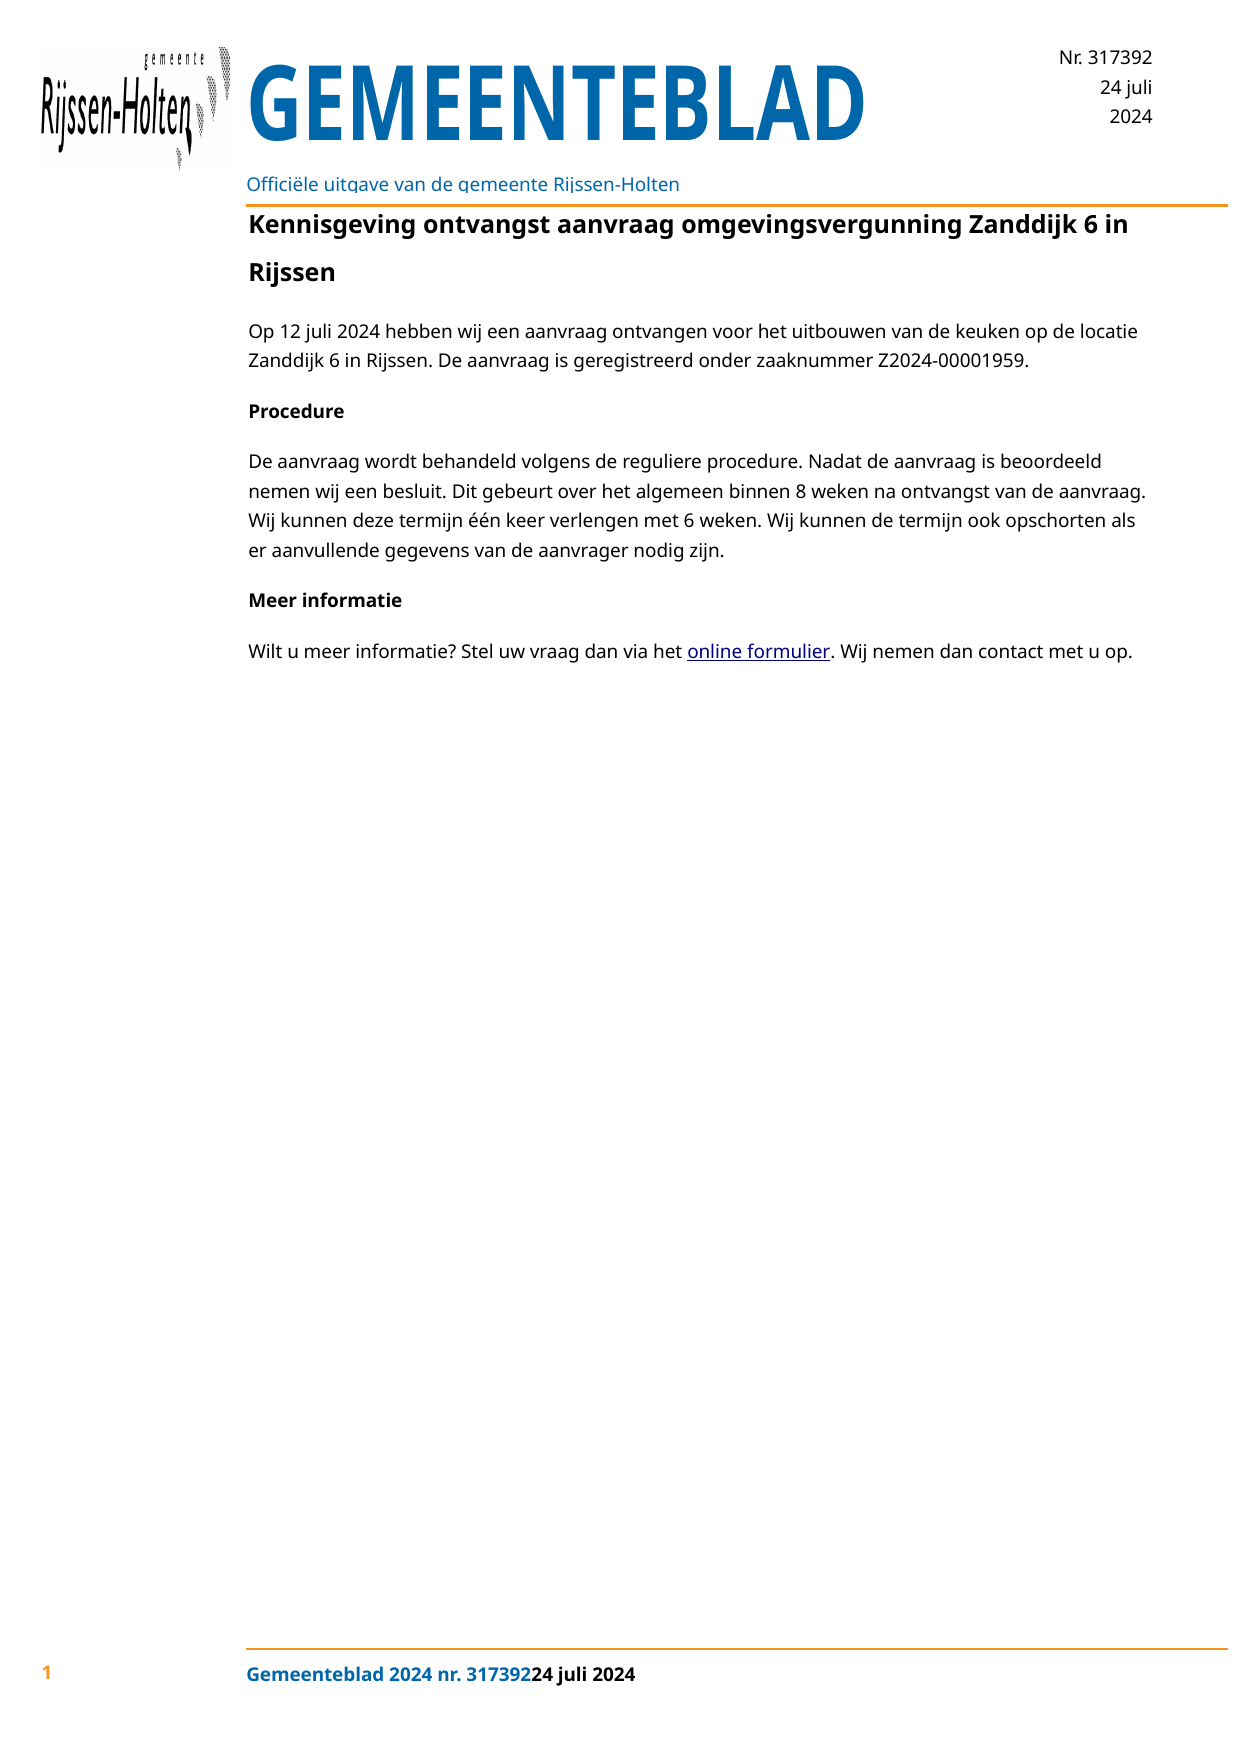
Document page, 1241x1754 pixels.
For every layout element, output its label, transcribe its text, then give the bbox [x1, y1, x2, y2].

text Kennisgeving ontvangst aanvraag omgevingsvergunning Zanddijk 6 in Rijssen [248, 207, 1152, 288]
picture [41, 47, 231, 172]
text Op 12 juli 2024 hebben wij een aanvraag ontvangen voor het uitbouwen van de keuken op de locatie Zanddijk 6 in Rijssen. De aanvraag is geregistreerd onder zaaknummer Z2024-00001959. [248, 318, 1152, 373]
text Wilt u meer informatie? Stel uw vraag dan via het online formulier. Wij nemen dan contact met u op. [248, 638, 1152, 664]
text Procedure [248, 398, 1152, 424]
text Meer informatie [248, 587, 1152, 613]
text De aanvraag wordt behandeld volgens de reguliere procedure. Nadat de aanvraag is beoordeeld nemen wij een besluit. Dit gebeurt over het algemeen binnen 8 weken na ontvangst van de aanvraag. Wij kunnen deze termijn één keer verlengen met 6 weken. Wij kunnen de termijn ook opschorten als er aanvullende gegevens van de aanvrager nodig zijn. [248, 448, 1152, 563]
